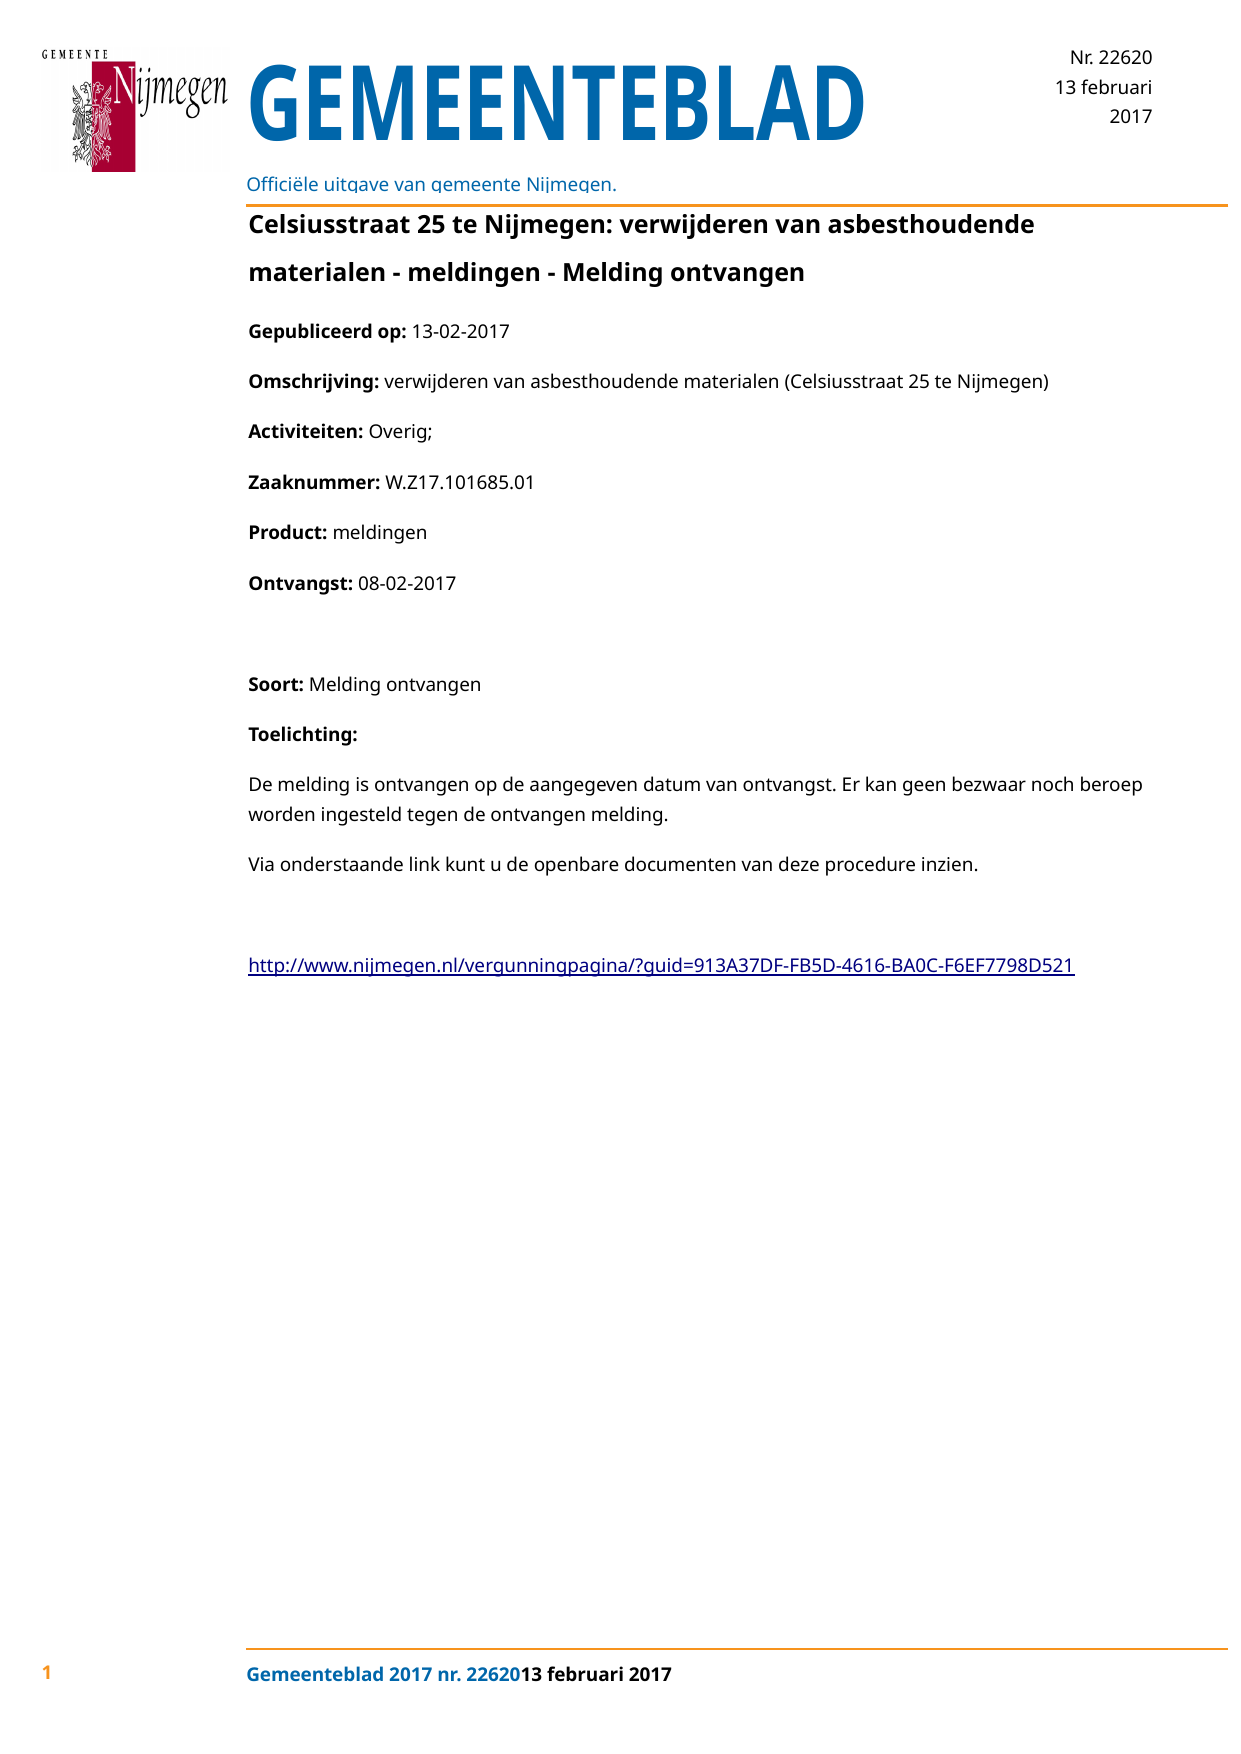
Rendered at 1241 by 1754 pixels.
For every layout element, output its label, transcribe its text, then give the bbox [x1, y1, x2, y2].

text De melding is ontvangen op de aangegeven datum van ontvangst. Er kan geen bezwaar noch beroep worden ingesteld tegen de ontvangen melding. [248, 772, 1152, 827]
text Activiteiten: Overig; [248, 419, 1152, 444]
picture [41, 47, 231, 172]
text http://www.nijmegen.nl/vergunningpagina/?guid=913A37DF-FB5D-4616-BA0C-F6EF7798D521 [248, 952, 1152, 978]
text Via onderstaande link kunt u de openbare documenten van deze procedure inzien. [248, 852, 1152, 877]
text Ontvangst: 08-02-2017 [248, 570, 1152, 596]
text Soort: Melding ontvangen [248, 671, 1152, 697]
text Celsiusstraat 25 te Nijmegen: verwijderen van asbesthoudende materialen - meldingen - Melding ontvangen [248, 207, 1152, 288]
text Omschrijving: verwijderen van asbesthoudende materialen (Celsiusstraat 25 te Nijmegen) [248, 368, 1152, 394]
text Gepubliceerd op: 13-02-2017 [248, 318, 1152, 344]
text Zaaknummer: W.Z17.101685.01 [248, 469, 1152, 495]
text Product: meldingen [248, 519, 1152, 545]
text Toelichting: [248, 721, 1152, 747]
